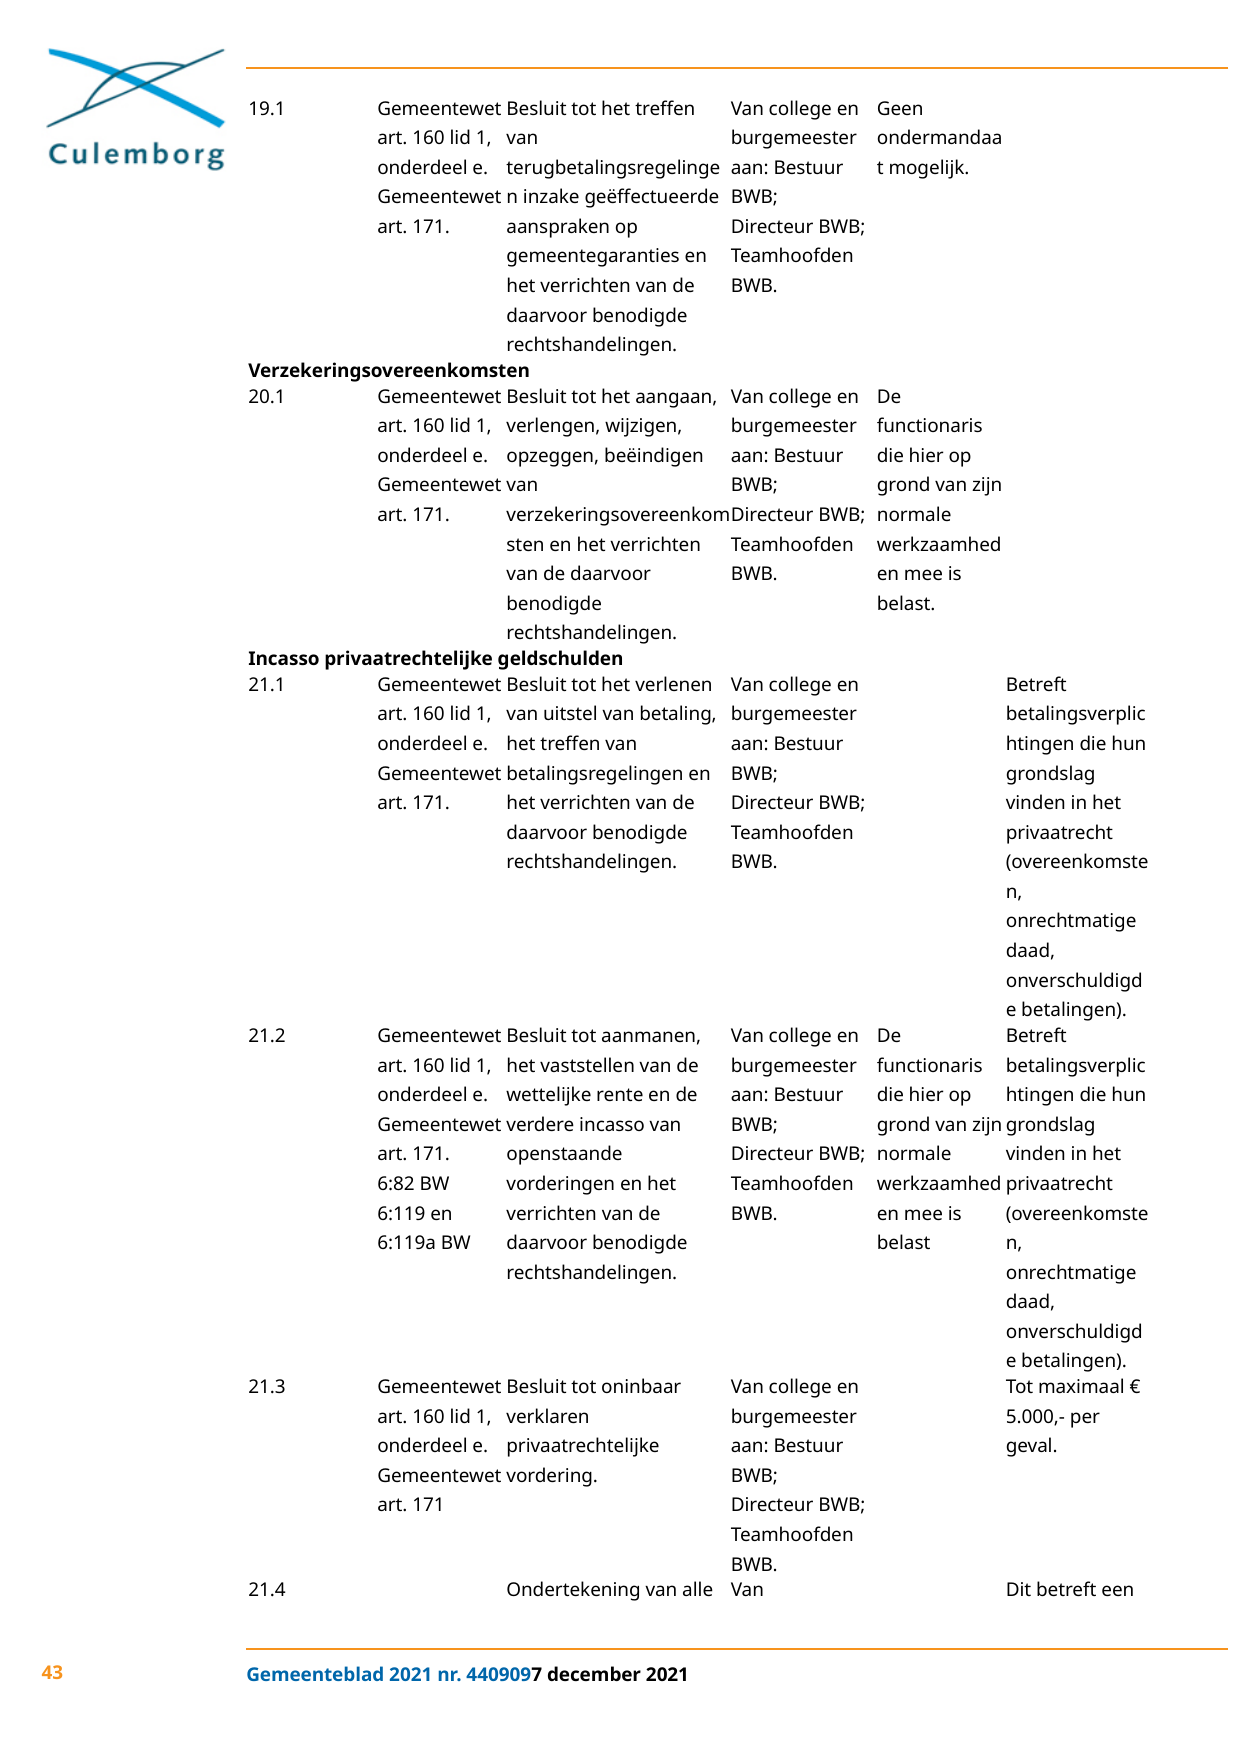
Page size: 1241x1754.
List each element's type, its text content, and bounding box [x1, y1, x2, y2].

table_cell Van college en burgemeester aan: Bestuur BWB; Directeur BWB; Teamhoofden BWB. [731, 671, 877, 1022]
table_cell Tot maximaal € 5.000,- per geval. [1006, 1373, 1152, 1577]
table_cell Besluit tot het aangaan, verlengen, wijzigen, opzeggen, beëindigen van verzekeringsovereenkomsten en het verrichten van de daarvoor benodigde rechtshandelingen. [506, 383, 731, 645]
table_cell Gemeentewet art. 160 lid 1, onderdeel e. Gemeentewet art. 171. [377, 95, 506, 357]
table_cell [877, 671, 1006, 1022]
table_cell Gemeentewet art. 160 lid 1, onderdeel e. Gemeentewet art. 171. 6:82 BW 6:119 en 6:119a BW [377, 1022, 506, 1373]
table_cell Van college en burgemeester aan: Bestuur BWB; Directeur BWB; Teamhoofden BWB. [731, 1373, 877, 1577]
table_cell Besluit tot het verlenen van uitstel van betaling, het treffen van betalingsregelingen en het verrichten van de daarvoor benodigde rechtshandelingen. [506, 671, 731, 1022]
table_cell De functionaris die hier op grond van zijn normale werkzaamheden mee is belast. [877, 383, 1006, 645]
table_cell [877, 1577, 1006, 1602]
table_cell Ondertekening van alle [506, 1577, 731, 1602]
table_cell Dit betreft een [1006, 1577, 1152, 1602]
table_cell Van college en burgemeester aan: Bestuur BWB; Directeur BWB; Teamhoofden BWB. [731, 383, 877, 645]
table_cell Incasso privaatrechtelijke geldschulden [248, 645, 1152, 671]
picture [41, 47, 231, 172]
table_cell Betreft betalingsverplichtingen die hun grondslag vinden in het privaatrecht (overeenkomsten, onrechtmatige daad, onverschuldigde betalingen). [1006, 671, 1152, 1022]
table_cell Gemeentewet art. 160 lid 1, onderdeel e. Gemeentewet art. 171. [377, 671, 506, 1022]
table_cell [1006, 383, 1152, 645]
table_cell Van [731, 1577, 877, 1602]
table_cell De functionaris die hier op grond van zijn normale werkzaamheden mee is belast [877, 1022, 1006, 1373]
table_cell Van college en burgemeester aan: Bestuur BWB; Directeur BWB; Teamhoofden BWB. [731, 1022, 877, 1373]
table_cell Gemeentewet art. 160 lid 1, onderdeel e. Gemeentewet art. 171. [377, 383, 506, 645]
table_cell 20.1 [248, 383, 377, 645]
table_cell 21.4 [248, 1577, 377, 1602]
table_cell 21.2 [248, 1022, 377, 1373]
table_cell Verzekeringsovereenkomsten [248, 357, 1152, 383]
table_cell Gemeentewet art. 160 lid 1, onderdeel e. Gemeentewet art. 171 [377, 1373, 506, 1577]
table_cell Besluit tot aanmanen, het vaststellen van de wettelijke rente en de verdere incasso van openstaande vorderingen en het verrichten van de daarvoor benodigde rechtshandelingen. [506, 1022, 731, 1373]
table_cell Van college en burgemeester aan: Bestuur BWB; Directeur BWB; Teamhoofden BWB. [731, 95, 877, 357]
table_cell 19.1 [248, 95, 377, 357]
table_cell [877, 1373, 1006, 1577]
table_cell Besluit tot oninbaar verklaren privaatrechtelijke vordering. [506, 1373, 731, 1577]
table_cell [1006, 95, 1152, 357]
table_cell 21.1 [248, 671, 377, 1022]
table_cell 21.3 [248, 1373, 377, 1577]
table_cell Betreft betalingsverplichtingen die hun grondslag vinden in het privaatrecht (overeenkomsten, onrechtmatige daad, onverschuldigde betalingen). [1006, 1022, 1152, 1373]
table_cell Besluit tot het treffen van terugbetalingsregelingen inzake geëffectueerde aanspraken op gemeentegaranties en het verrichten van de daarvoor benodigde rechtshandelingen. [506, 95, 731, 357]
table_cell [377, 1577, 506, 1602]
table_cell Geen ondermandaat mogelijk. [877, 95, 1006, 357]
